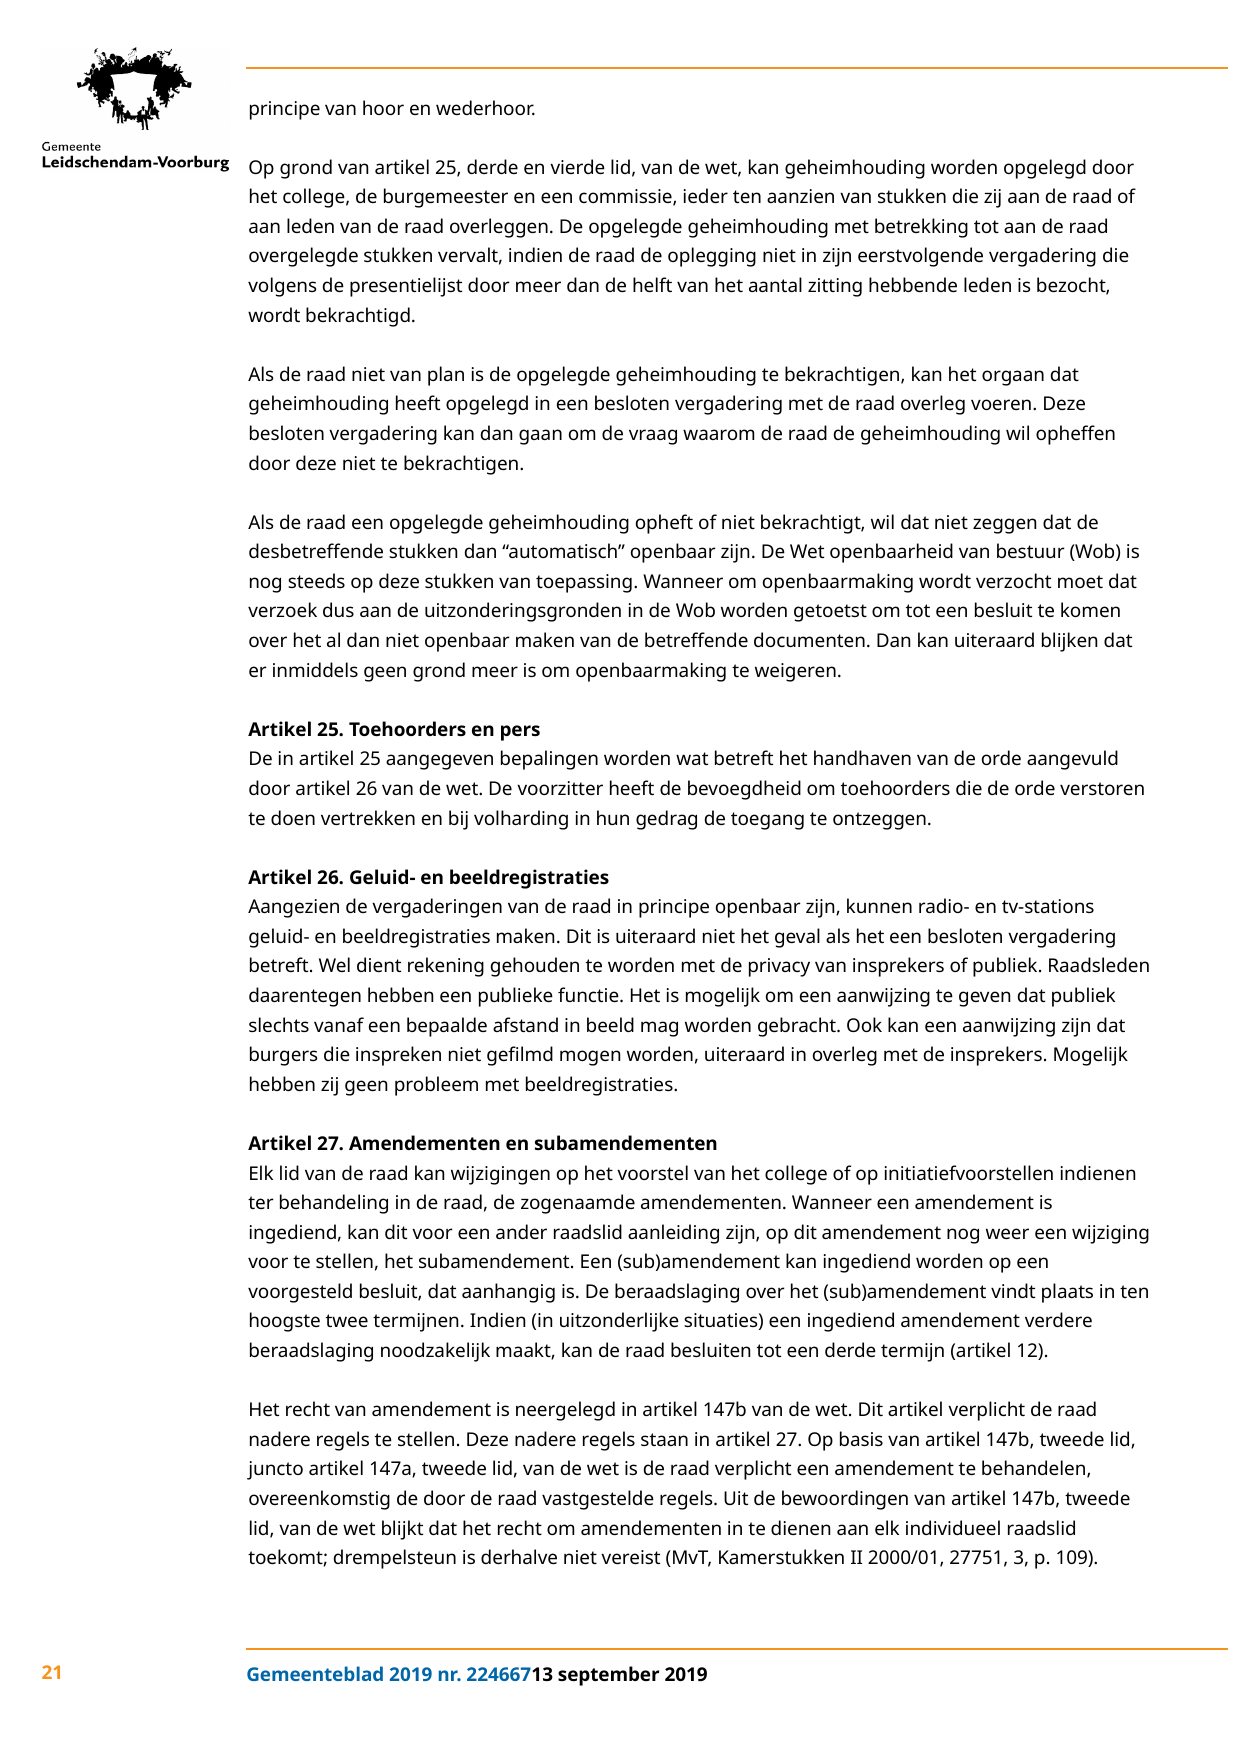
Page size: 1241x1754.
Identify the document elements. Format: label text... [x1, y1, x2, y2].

text Als de raad niet van plan is de opgelegde geheimhouding te bekrachtigen, kan het orgaan dat geheimhouding heeft opgelegd in een besloten vergadering met de raad overleg voeren. Deze besloten vergadering kan dan gaan om de vraag waarom de raad de geheimhouding wil opheffen door deze niet te bekrachtigen. [248, 361, 1152, 476]
picture [41, 47, 231, 172]
text De in artikel 25 aangegeven bepalingen worden wat betreft het handhaven van de orde aangevuld door artikel 26 van de wet. De voorzitter heeft de bevoegdheid om toehoorders die de orde verstoren te doen vertrekken en bij volharding in hun gedrag de toegang te ontzeggen. [248, 746, 1152, 831]
text Als de raad een opgelegde geheimhouding opheft of niet bekrachtigt, wil dat niet zeggen dat de desbetreffende stukken dan “automatisch” openbaar zijn. De Wet openbaarheid van bestuur (Wob) is nog steeds op deze stukken van toepassing. Wanneer om openbaarmaking wordt verzocht moet dat verzoek dus aan de uitzonderingsgronden in de Wob worden getoetst om tot een besluit te komen over het al dan niet openbaar maken van de betreffende documenten. Dan kan uiteraard blijken dat er inmiddels geen grond meer is om openbaarmaking te weigeren. [248, 509, 1152, 683]
text Aangezien de vergaderingen van de raad in principe openbaar zijn, kunnen radio- en tv-stations geluid- en beeldregistraties maken. Dit is uiteraard niet het geval als het een besloten vergadering betreft. Wel dient rekening gehouden te worden met de privacy van insprekers of publiek. Raadsleden daarentegen hebben een publieke functie. Het is mogelijk om een aanwijzing te geven dat publiek slechts vanaf een bepaalde afstand in beeld mag worden gebracht. Ook kan een aanwijzing zijn dat burgers die inspreken niet gefilmd mogen worden, uiteraard in overleg met de insprekers. Mogelijk hebben zij geen probleem met beeldregistraties. [248, 893, 1152, 1097]
text Elk lid van de raad kan wijzigingen op het voorstel van het college of op initiatiefvoorstellen indienen ter behandeling in de raad, de zogenaamde amendementen. Wanneer een amendement is ingediend, kan dit voor een ander raadslid aanleiding zijn, op dit amendement nog weer een wijziging voor te stellen, het subamendement. Een (sub)amendement kan ingediend worden op een voorgesteld besluit, dat aanhangig is. De beraadslaging over het (sub)amendement vindt plaats in ten hoogste twee termijnen. Indien (in uitzonderlijke situaties) een ingediend amendement verdere beraadslaging noodzakelijk maakt, kan de raad besluiten tot een derde termijn (artikel 12). [248, 1160, 1152, 1363]
text principe van hoor en wederhoor. [248, 95, 1152, 121]
text Op grond van artikel 25, derde en vierde lid, van de wet, kan geheimhouding worden opgelegd door het college, de burgemeester en een commissie, ieder ten aanzien van stukken die zij aan de raad of aan leden van de raad overleggen. De opgelegde geheimhouding met betrekking tot aan de raad overgelegde stukken vervalt, indien de raad de oplegging niet in zijn eerstvolgende vergadering die volgens de presentielijst door meer dan de helft van het aantal zitting hebbende leden is bezocht, wordt bekrachtigd. [248, 154, 1152, 328]
text Artikel 25. Toehoorders en pers [248, 716, 1152, 742]
text Artikel 26. Geluid- en beeldregistraties [248, 864, 1152, 890]
text Artikel 27. Amendementen en subamendementen [248, 1130, 1152, 1156]
text Het recht van amendement is neergelegd in artikel 147b van de wet. Dit artikel verplicht de raad nadere regels te stellen. Deze nadere regels staan in artikel 27. Op basis van artikel 147b, tweede lid, juncto artikel 147a, tweede lid, van de wet is de raad verplicht een amendement te behandelen, overeenkomstig de door de raad vastgestelde regels. Uit de bewoordingen van artikel 147b, tweede lid, van de wet blijkt dat het recht om amendementen in te dienen aan elk individueel raadslid toekomt; drempelsteun is derhalve niet vereist (MvT, Kamerstukken II 2000/01, 27751, 3, p. 109). [248, 1396, 1152, 1570]
